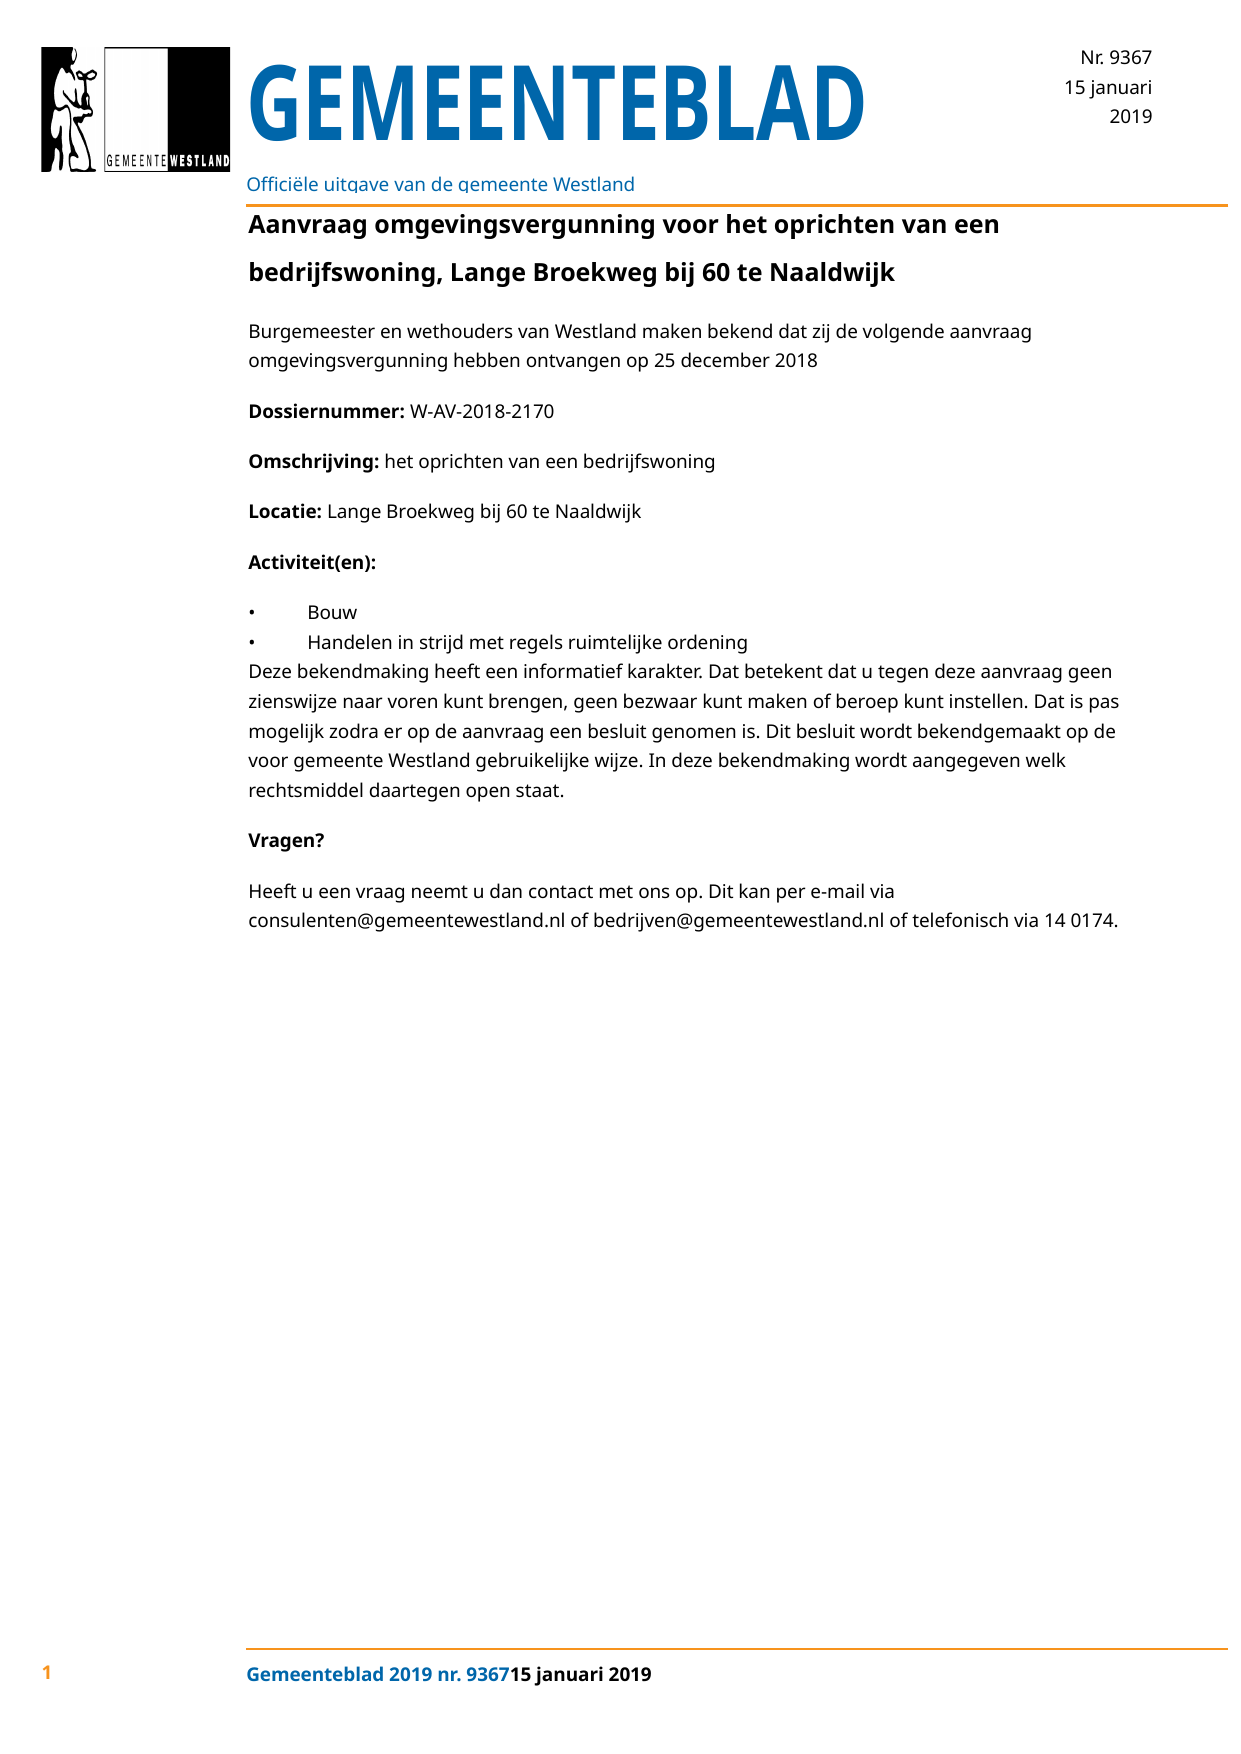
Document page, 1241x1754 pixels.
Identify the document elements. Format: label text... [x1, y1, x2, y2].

text Aanvraag omgevingsvergunning voor het oprichten van een bedrijfswoning, Lange Broekweg bij 60 te Naaldwijk [248, 207, 1152, 288]
text Burgemeester en wethouders van Westland maken bekend dat zij de volgende aanvraag omgevingsvergunning hebben ontvangen op 25 december 2018 [248, 318, 1152, 373]
text Dossiernummer: W-AV-2018-2170 [248, 398, 1152, 424]
text Deze bekendmaking heeft een informatief karakter. Dat betekent dat u tegen deze aanvraag geen zienswijze naar voren kunt brengen, geen bezwaar kunt maken of beroep kunt instellen. Dat is pas mogelijk zodra er op de aanvraag een besluit genomen is. Dit besluit wordt bekendgemaakt op de voor gemeente Westland gebruikelijke wijze. In deze bekendmaking wordt aangegeven welk rechtsmiddel daartegen open staat. [248, 659, 1152, 803]
picture [41, 47, 231, 172]
list Bouw [248, 599, 1152, 625]
list Handelen in strijd met regels ruimtelijke ordening [248, 629, 1152, 655]
text Vragen? [248, 827, 1152, 853]
text Locatie: Lange Broekweg bij 60 te Naaldwijk [248, 499, 1152, 524]
text Activiteit(en): [248, 549, 1152, 575]
text Heeft u een vraag neemt u dan contact met ons op. Dit kan per e-mail via consulenten@gemeentewestland.nl of bedrijven@gemeentewestland.nl of telefonisch via 14 0174. [248, 878, 1152, 933]
text Omschrijving: het oprichten van een bedrijfswoning [248, 448, 1152, 474]
